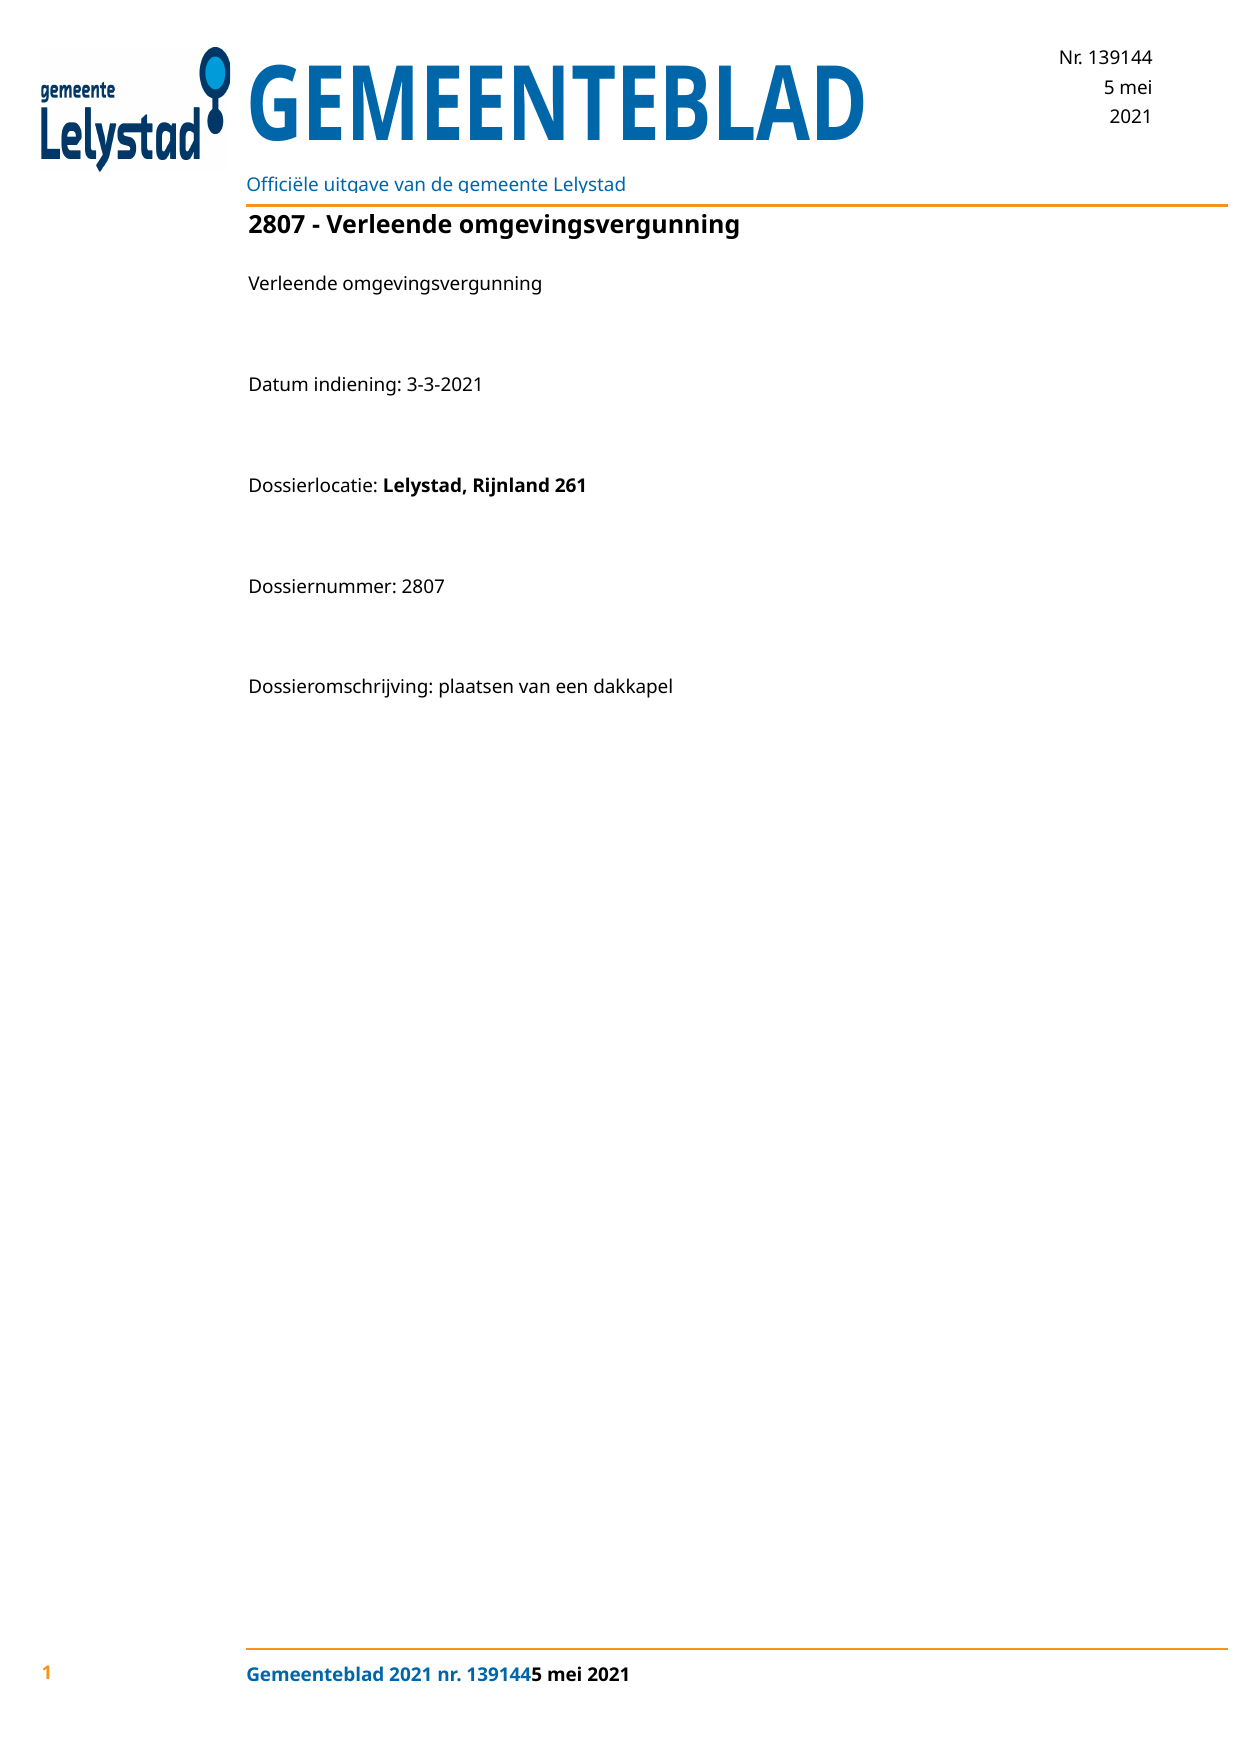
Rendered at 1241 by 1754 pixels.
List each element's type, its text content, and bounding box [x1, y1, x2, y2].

picture [41, 47, 231, 172]
text Dossierlocatie: Lelystad, Rijnland 261 [248, 472, 1152, 498]
text Dossiernummer: 2807 [248, 573, 1152, 598]
text Dossieromschrijving: plaatsen van een dakkapel [248, 674, 1152, 699]
text 2807 - Verleende omgevingsvergunning [248, 207, 1152, 241]
text Verleende omgevingsvergunning [248, 270, 1152, 296]
text Datum indiening: 3-3-2021 [248, 371, 1152, 397]
